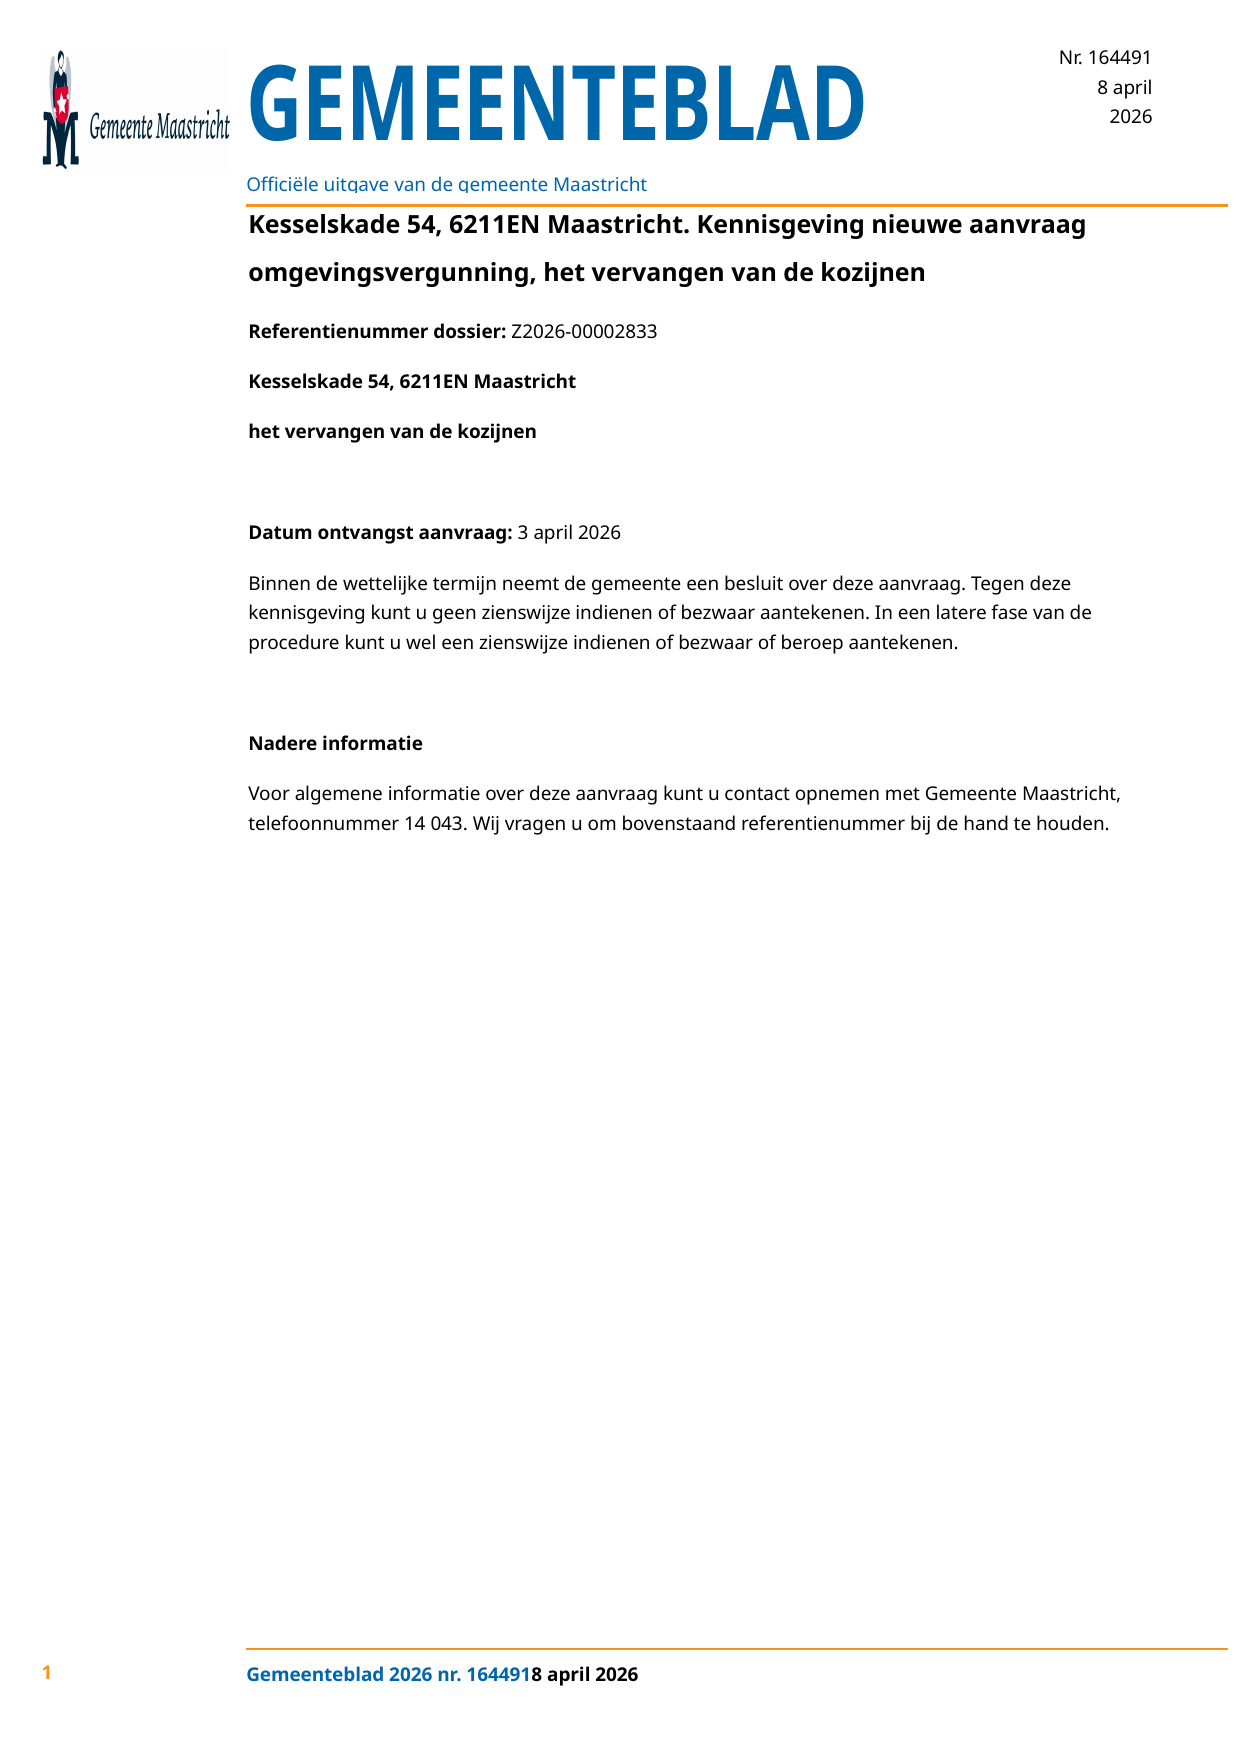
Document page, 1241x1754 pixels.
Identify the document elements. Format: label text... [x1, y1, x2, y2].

text Datum ontvangst aanvraag: 3 april 2026 [248, 519, 1152, 545]
text Nadere informatie [248, 730, 1152, 756]
text Voor algemene informatie over deze aanvraag kunt u contact opnemen met Gemeente Maastricht, telefoonnummer 14 043. Wij vragen u om bovenstaand referentienummer bij de hand te houden. [248, 780, 1152, 836]
text Kesselskade 54, 6211EN Maastricht. Kennisgeving nieuwe aanvraag omgevingsvergunning, het vervangen van de kozijnen [248, 207, 1152, 288]
picture [41, 47, 231, 172]
text het vervangen van de kozijnen [248, 419, 1152, 444]
text Binnen de wettelijke termijn neemt de gemeente een besluit over deze aanvraag. Tegen deze kennisgeving kunt u geen zienswijze indienen of bezwaar aantekenen. In een latere fase van de procedure kunt u wel een zienswijze indienen of bezwaar of beroep aantekenen. [248, 570, 1152, 655]
text Kesselskade 54, 6211EN Maastricht [248, 368, 1152, 394]
text Referentienummer dossier: Z2026-00002833 [248, 318, 1152, 344]
